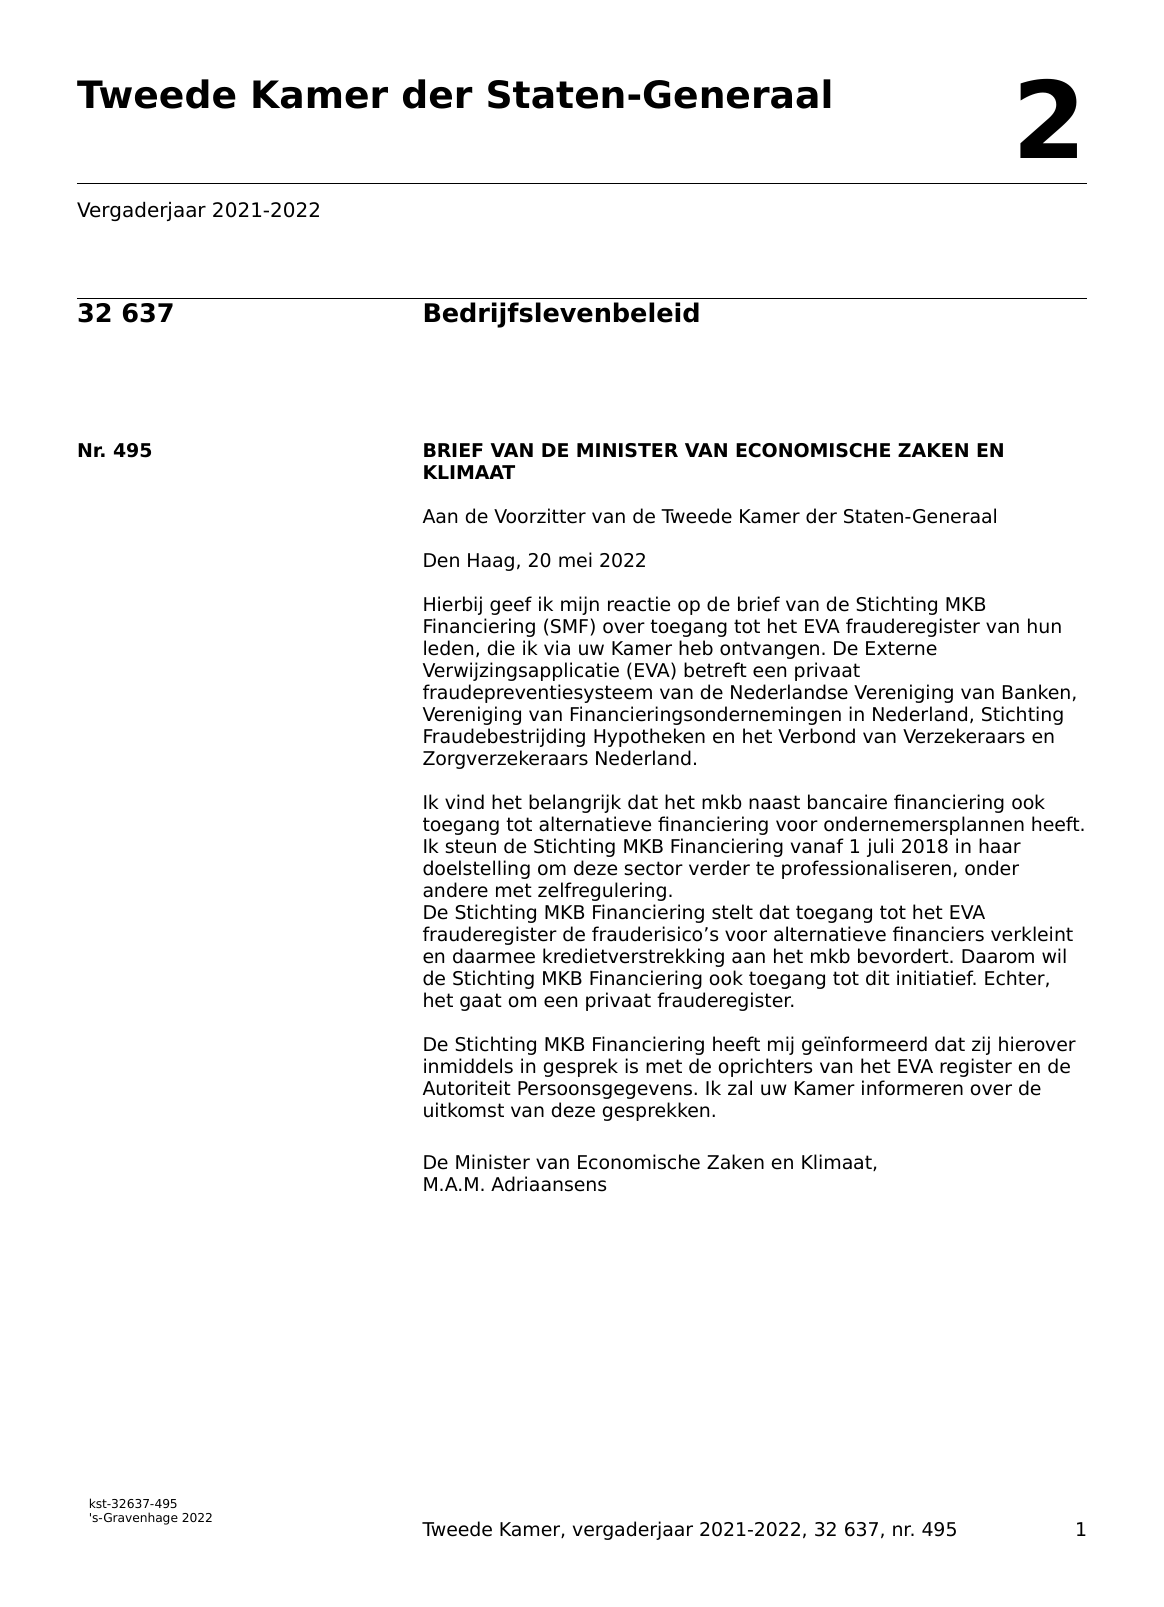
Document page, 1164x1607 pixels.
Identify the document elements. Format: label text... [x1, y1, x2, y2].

text 's-Gravenhage 2022 [88, 1511, 323, 1525]
text De Minister van Economische Zaken en Klimaat, M.A.M. Adriaansens [422, 1152, 1087, 1196]
text De Stichting MKB Financiering heeft mij geïnformeerd dat zij hierover inmiddels in gesprek is met de oprichters van het EVA register en de Autoriteit Persoonsgegevens. Ik zal uw Kamer informeren over de uitkomst van deze gesprekken. [422, 1034, 1087, 1122]
text Hierbij geef ik mijn reactie op de brief van de Stichting MKB Financiering (SMF) over toegang tot het EVA frauderegister van hun leden, die ik via uw Kamer heb ontvangen. De Externe Verwijzingsapplicatie (EVA) betreft een privaat fraudepreventiesysteem van de Nederlandse Vereniging van Banken, Vereniging van Financieringsondernemingen in Nederland, Stichting Fraudebestrijding Hypotheken en het Verbond van Verzekeraars en Zorgverzekeraars Nederland. [422, 594, 1087, 770]
table_header 2 [886, 59, 1087, 183]
text kst-32637-495 [88, 1497, 323, 1511]
subtitle 32 637 Bedrijfslevenbeleid [77, 299, 1087, 329]
text Den Haag, 20 mei 2022 [422, 550, 1087, 572]
subtitle Nr. 495 BRIEF VAN DE MINISTER VAN ECONOMISCHE ZAKEN EN KLIMAAT [77, 440, 1087, 484]
text De Stichting MKB Financiering stelt dat toegang tot het EVA frauderegister de frauderisico’s voor alternatieve financiers verkleint en daarmee kredietverstrekking aan het mkb bevordert. Daarom wil de Stichting MKB Financiering ook toegang tot dit initiatief. Echter, het gaat om een privaat frauderegister. [422, 902, 1087, 1012]
text Aan de Voorzitter van de Tweede Kamer der Staten-Generaal [422, 506, 1087, 528]
table_cell Vergaderjaar 2021-2022 [77, 184, 1087, 298]
table_header Tweede Kamer der Staten-Generaal [77, 59, 886, 183]
text Ik vind het belangrijk dat het mkb naast bancaire financiering ook toegang tot alternatieve financiering voor ondernemersplannen heeft. Ik steun de Stichting MKB Financiering vanaf 1 juli 2018 in haar doelstelling om deze sector verder te professionaliseren, onder andere met zelfregulering. [422, 792, 1087, 902]
